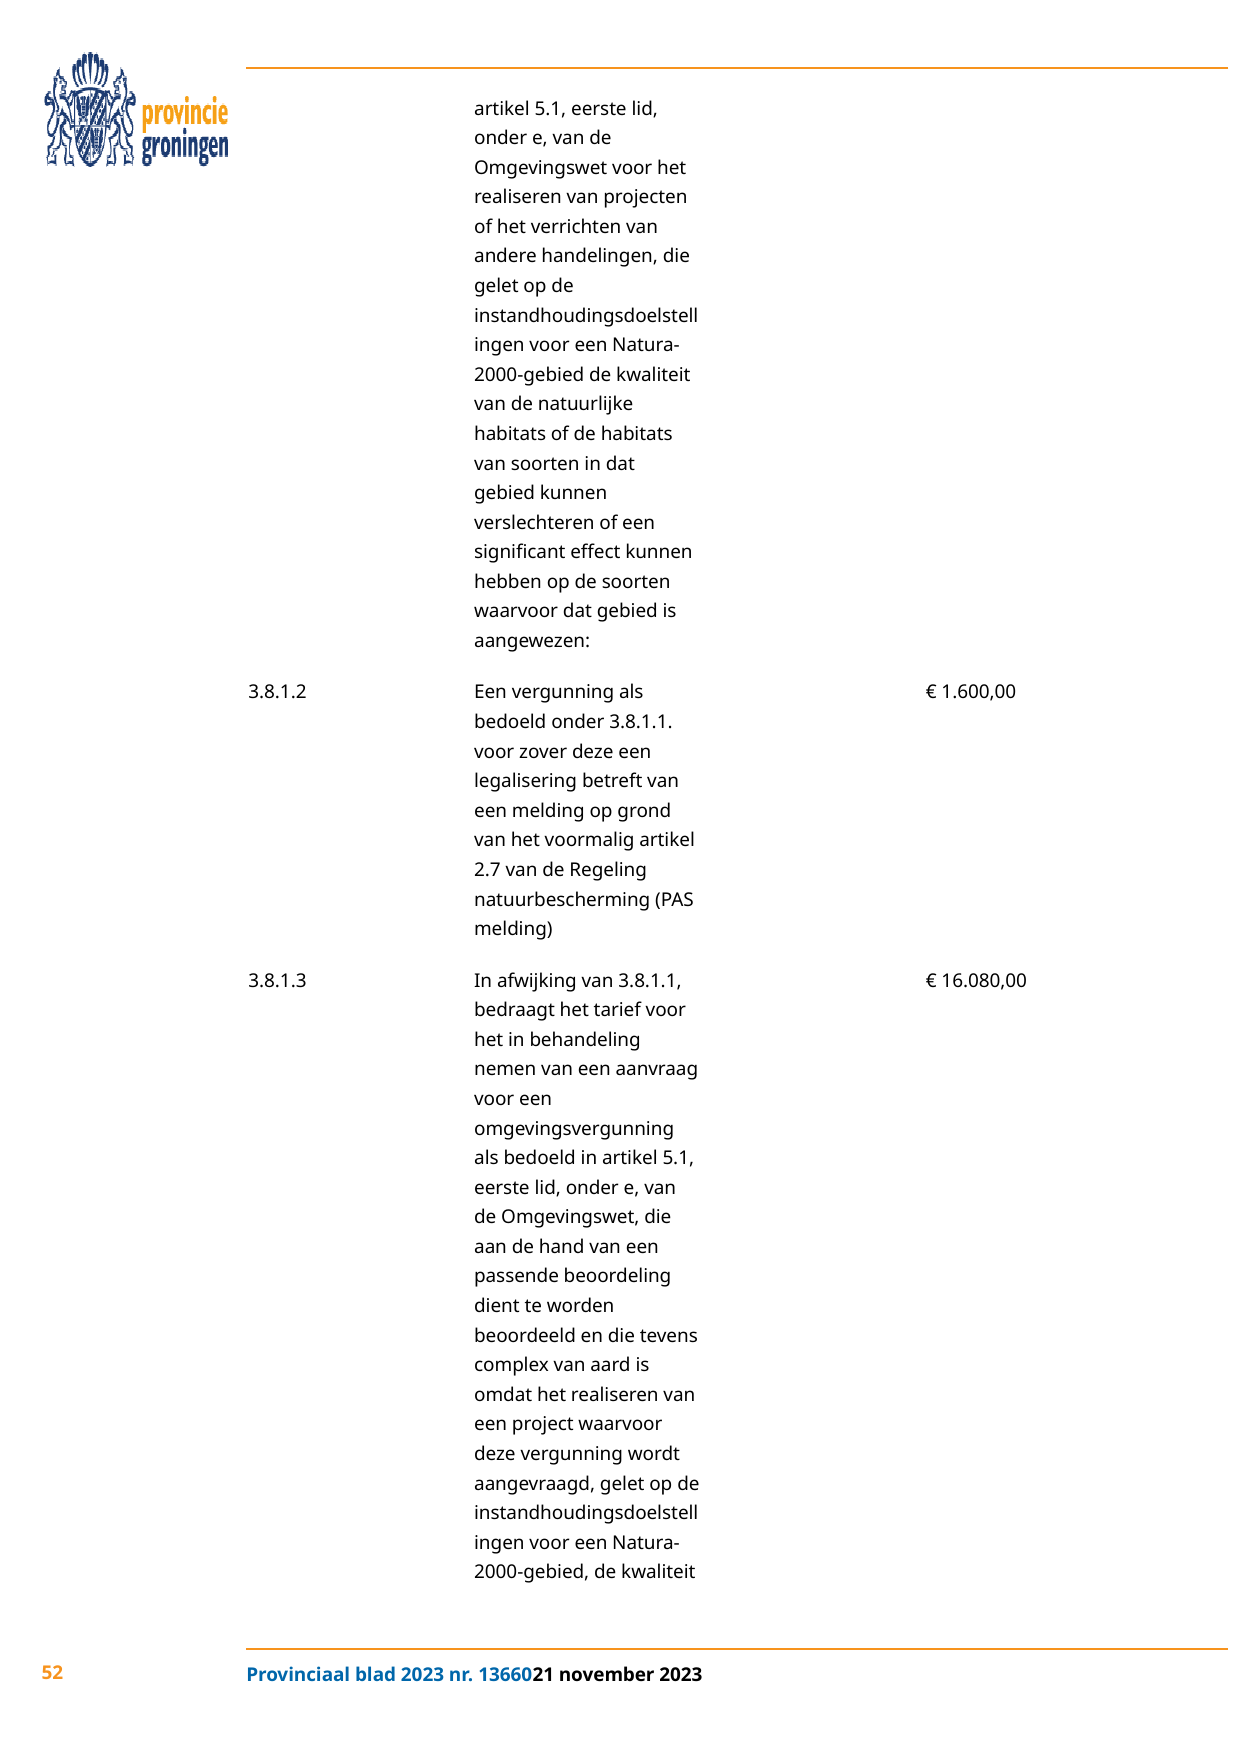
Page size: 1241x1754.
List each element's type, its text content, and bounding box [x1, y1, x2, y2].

table_cell 3.8.1.2 [248, 679, 474, 941]
table_cell [700, 679, 926, 941]
table_cell [474, 941, 700, 967]
table_cell [926, 941, 1152, 967]
table_cell artikel 5.1, eerste lid, onder e, van de Omgevingswet voor het realiseren van projecten of het verrichten van andere handelingen, die gelet op de instandhoudingsdoelstellingen voor een Natura-2000-gebied de kwaliteit van de natuurlijke habitats of de habitats van soorten in dat gebied kunnen verslechteren of een significant effect kunnen hebben op de soorten waarvoor dat gebied is aangewezen: [474, 95, 700, 653]
table_cell [926, 95, 1152, 653]
table_cell [248, 941, 474, 967]
table_cell [700, 941, 926, 967]
table_cell [700, 95, 926, 653]
table_cell € 16.080,00 [926, 967, 1152, 1584]
table_cell € 1.600,00 [926, 679, 1152, 941]
picture [41, 47, 231, 172]
table_cell Een vergunning als bedoeld onder 3.8.1.1. voor zover deze een legalisering betreft van een melding op grond van het voormalig artikel 2.7 van de Regeling natuurbescherming (PAS melding) [474, 679, 700, 941]
table_cell [248, 653, 474, 679]
table_cell 3.8.1.3 [248, 967, 474, 1584]
table_cell [926, 653, 1152, 679]
table_cell [248, 95, 474, 653]
table_cell [700, 653, 926, 679]
table_cell [700, 967, 926, 1584]
table_cell [474, 653, 700, 679]
table_cell In afwijking van 3.8.1.1, bedraagt het tarief voor het in behandeling nemen van een aanvraag voor een omgevingsvergunning als bedoeld in artikel 5.1, eerste lid, onder e, van de Omgevingswet, die aan de hand van een passende beoordeling dient te worden beoordeeld en die tevens complex van aard is omdat het realiseren van een project waarvoor deze vergunning wordt aangevraagd, gelet op de instandhoudingsdoelstellingen voor een Natura-2000-gebied, de kwaliteit [474, 967, 700, 1584]
